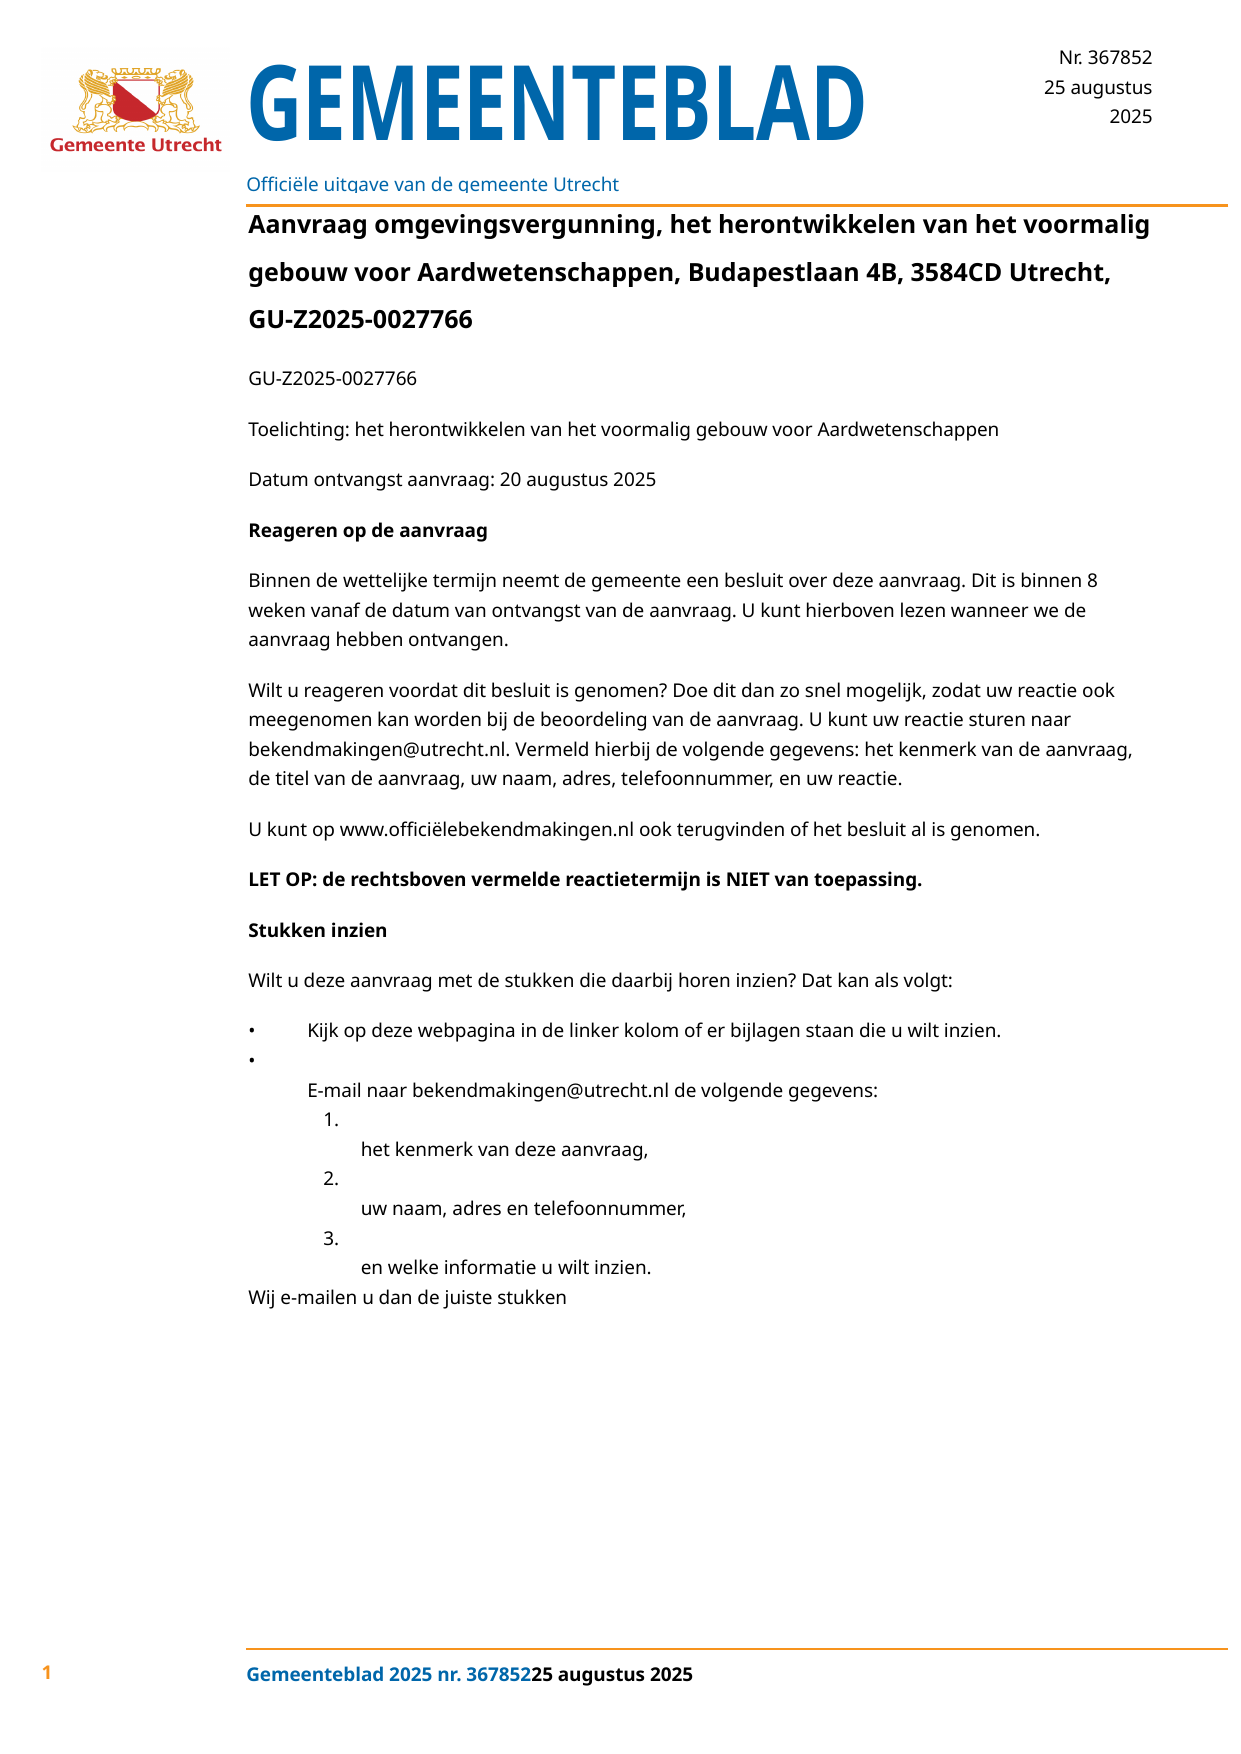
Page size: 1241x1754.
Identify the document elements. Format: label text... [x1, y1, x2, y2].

text Wilt u deze aanvraag met de stukken die daarbij horen inzien? Dat kan als volgt: [248, 967, 1152, 993]
text GU-Z2025-0027766 [248, 366, 1152, 391]
list E-mail naar bekendmakingen@utrecht.nl de volgende gegevens: [248, 1077, 1152, 1102]
text Stukken inzien [248, 917, 1152, 942]
list uw naam, adres en telefoonnummer, [323, 1195, 1152, 1221]
text Reageren op de aanvraag [248, 517, 1152, 542]
text U kunt op www.officiëlebekendmakingen.nl ook terugvinden of het besluit al is genomen. [248, 816, 1152, 842]
text Datum ontvangst aanvraag: 20 augustus 2025 [248, 466, 1152, 492]
text Binnen de wettelijke termijn neemt de gemeente een besluit over deze aanvraag. Dit is binnen 8 weken vanaf de datum van ontvangst van de aanvraag. U kunt hierboven lezen wanneer we de aanvraag hebben ontvangen. [248, 567, 1152, 652]
text Wilt u reageren voordat dit besluit is genomen? Doe dit dan zo snel mogelijk, zodat uw reactie ook meegenomen kan worden bij de beoordeling van de aanvraag. U kunt uw reactie sturen naar bekendmakingen@utrecht.nl. Vermeld hierbij de volgende gegevens: het kenmerk van de aanvraag, de titel van de aanvraag, uw naam, adres, telefoonnummer, en uw reactie. [248, 677, 1152, 791]
list het kenmerk van deze aanvraag, [323, 1136, 1152, 1162]
text Wij e-mailen u dan de juiste stukken [248, 1284, 1152, 1309]
text Aanvraag omgevingsvergunning, het herontwikkelen van het voormalig gebouw voor Aardwetenschappen, Budapestlaan 4B, 3584CD Utrecht, GU-Z2025-0027766 [248, 207, 1152, 336]
text LET OP: de rechtsboven vermelde reactietermijn is NIET van toepassing. [248, 866, 1152, 892]
picture [41, 47, 231, 172]
text Toelichting: het herontwikkelen van het voormalig gebouw voor Aardwetenschappen [248, 416, 1152, 442]
list Kijk op deze webpagina in de linker kolom of er bijlagen staan die u wilt inzien. [248, 1018, 1152, 1043]
list en welke informatie u wilt inzien. [323, 1254, 1152, 1280]
